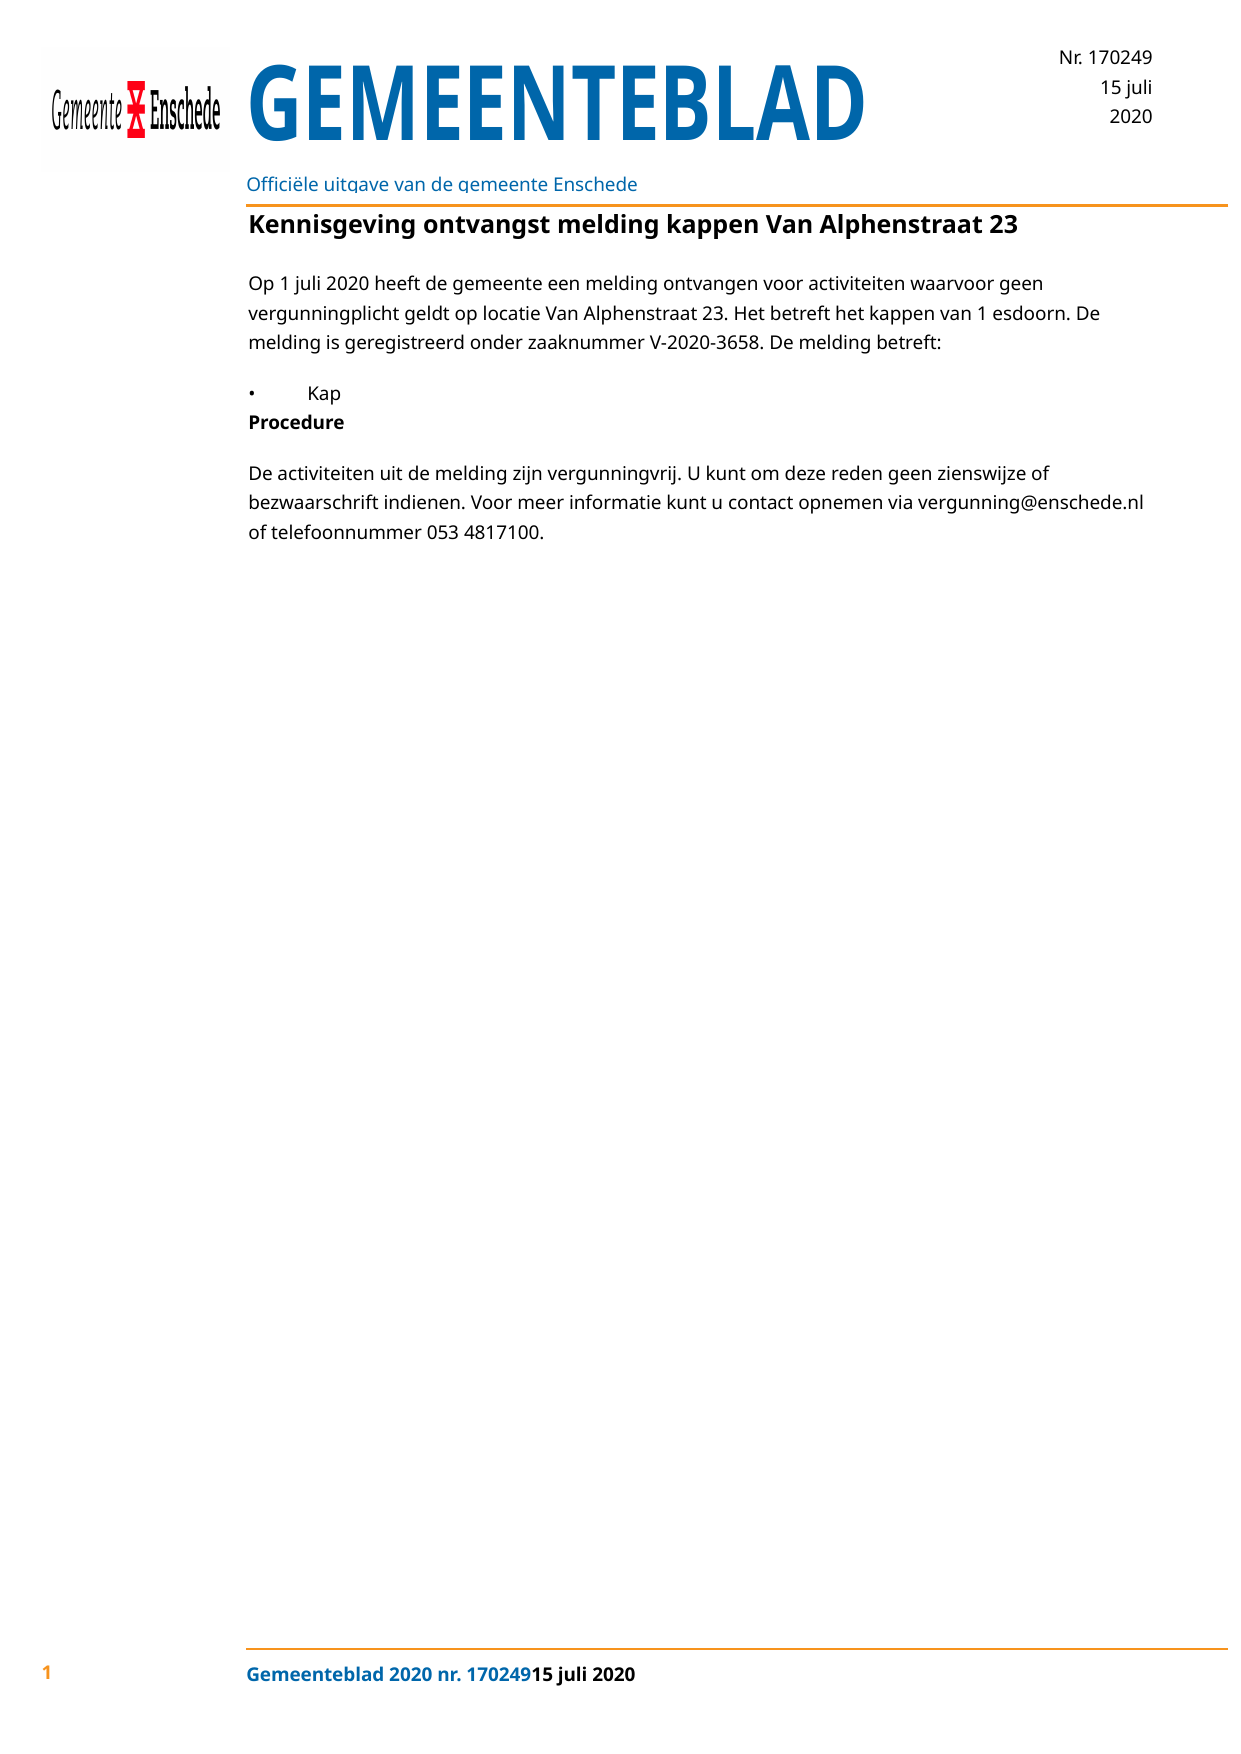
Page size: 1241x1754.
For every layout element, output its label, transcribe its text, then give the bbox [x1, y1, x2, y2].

text Procedure [248, 409, 1152, 435]
text Kennisgeving ontvangst melding kappen Van Alphenstraat 23 [248, 207, 1152, 241]
text Op 1 juli 2020 heeft de gemeente een melding ontvangen voor activiteiten waarvoor geen vergunningplicht geldt op locatie Van Alphenstraat 23. Het betreft het kappen van 1 esdoorn. De melding is geregistreerd onder zaaknummer V-2020-3658. De melding betreft: [248, 270, 1152, 355]
text De activiteiten uit de melding zijn vergunningvrij. U kunt om deze reden geen zienswijze of bezwaarschrift indienen. Voor meer informatie kunt u contact opnemen via vergunning@enschede.nl of telefoonnummer 053 4817100. [248, 460, 1152, 545]
list Kap [248, 380, 1152, 406]
picture [41, 47, 231, 172]
